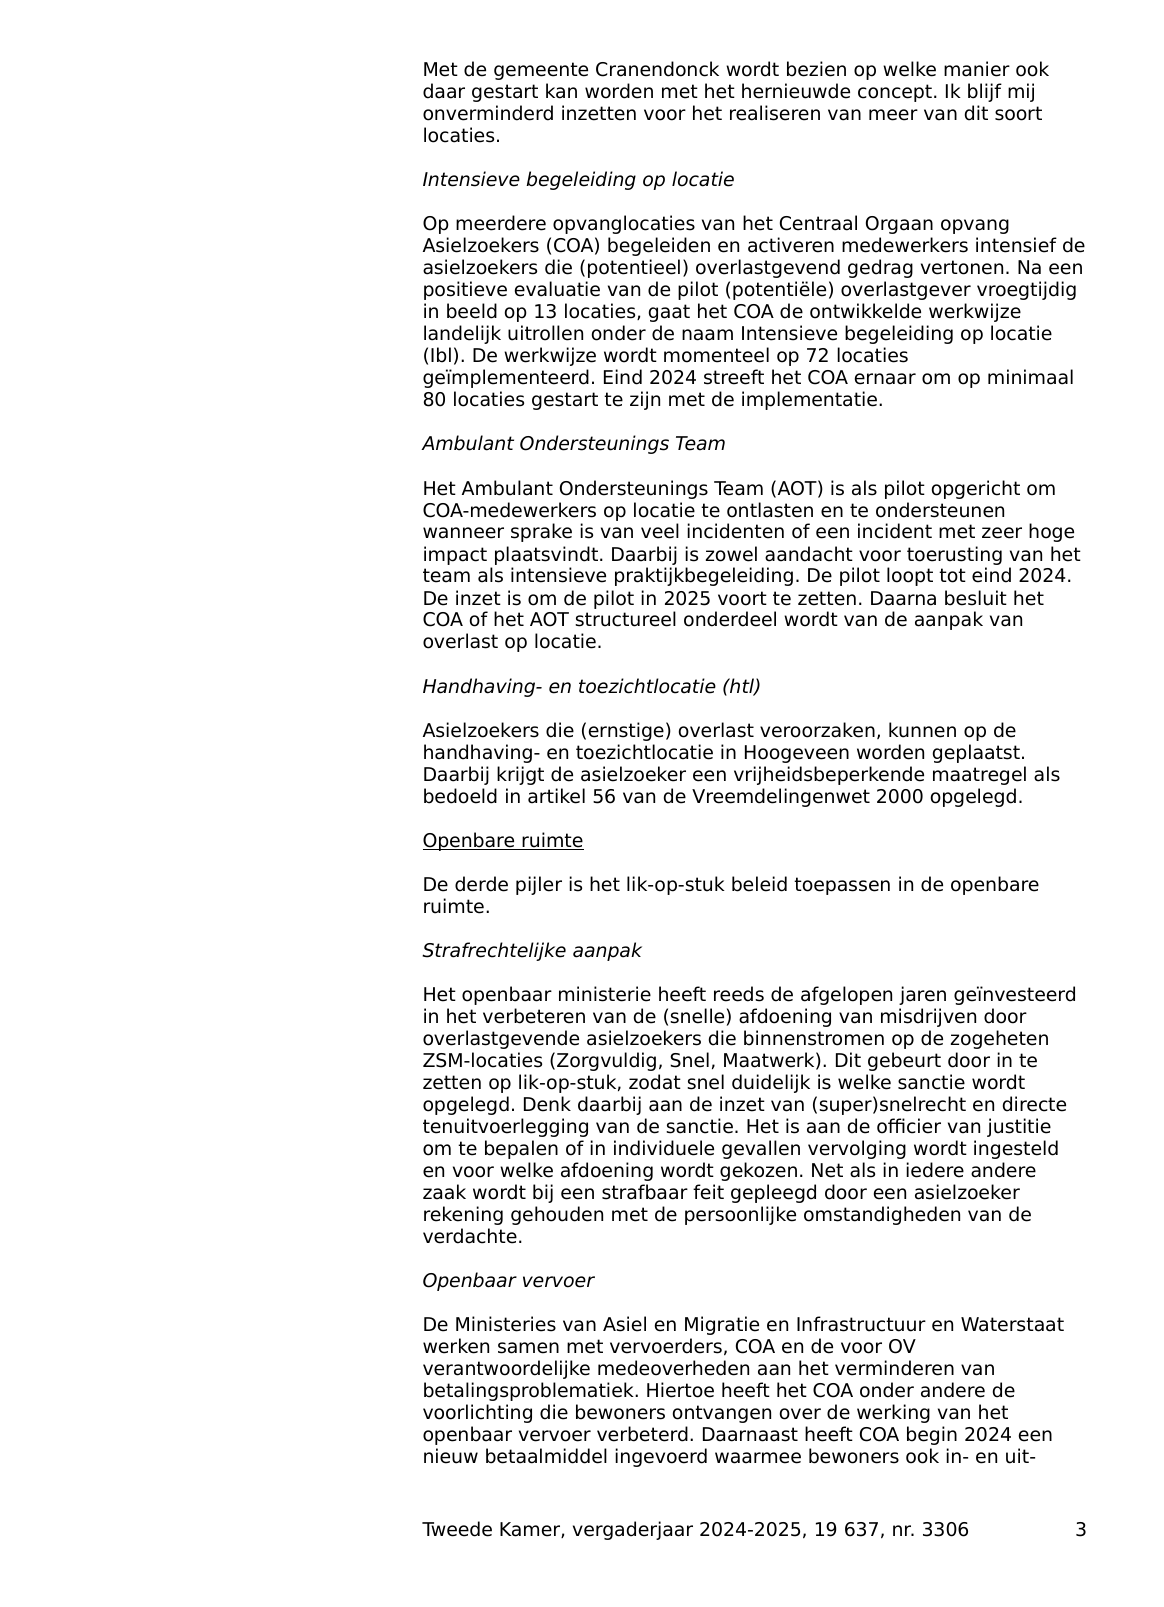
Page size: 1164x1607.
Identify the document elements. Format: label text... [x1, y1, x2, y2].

text De Ministeries van Asiel en Migratie en Infrastructuur en Waterstaat werken samen met vervoerders, COA en de voor OV verantwoordelijke medeoverheden aan het verminderen van betalingsproblematiek. Hiertoe heeft het COA onder andere de voorlichting die bewoners ontvangen over de werking van het openbaar vervoer verbeterd. Daarnaast heeft COA begin 2024 een nieuw betaalmiddel ingevoerd waarmee bewoners ook in- en uit- [422, 1314, 1087, 1468]
text Asielzoekers die (ernstige) overlast veroorzaken, kunnen op de handhaving- en toezichtlocatie in Hoogeveen worden geplaatst. Daarbij krijgt de asielzoeker een vrijheidsbeperkende maatregel als bedoeld in artikel 56 van de Vreemdelingenwet 2000 opgelegd. [422, 720, 1087, 808]
text Het openbaar ministerie heeft reeds de afgelopen jaren geïnvesteerd in het verbeteren van de (snelle) afdoening van misdrijven door overlastgevende asielzoekers die binnenstromen op de zogeheten ZSM-locaties (Zorgvuldig, Snel, Maatwerk). Dit gebeurt door in te zetten op lik-op-stuk, zodat snel duidelijk is welke sanctie wordt opgelegd. Denk daarbij aan de inzet van (super)snelrecht en directe tenuitvoerlegging van de sanctie. Het is aan de officier van justitie om te bepalen of in individuele gevallen vervolging wordt ingesteld en voor welke afdoening wordt gekozen. Net als in iedere andere zaak wordt bij een strafbaar feit gepleegd door een asielzoeker rekening gehouden met de persoonlijke omstandigheden van de verdachte. [422, 984, 1087, 1248]
text Met de gemeente Cranendonck wordt bezien op welke manier ook daar gestart kan worden met het hernieuwde concept. Ik blijf mij onverminderd inzetten voor het realiseren van meer van dit soort locaties. [422, 59, 1087, 147]
subtitle Strafrechtelijke aanpak [422, 940, 1087, 962]
subtitle Handhaving- en toezichtlocatie (htl) [422, 676, 1087, 697]
text Het Ambulant Ondersteunings Team (AOT) is als pilot opgericht om COA-medewerkers op locatie te ontlasten en te ondersteunen wanneer sprake is van veel incidenten of een incident met zeer hoge impact plaatsvindt. Daarbij is zowel aandacht voor toerusting van het team als intensieve praktijkbegeleiding. De pilot loopt tot eind 2024. De inzet is om de pilot in 2025 voort te zetten. Daarna besluit het COA of het AOT structureel onderdeel wordt van de aanpak van overlast op locatie. [422, 477, 1087, 653]
text Op meerdere opvanglocaties van het Centraal Orgaan opvang Asielzoekers (COA) begeleiden en activeren medewerkers intensief de asielzoekers die (potentieel) overlastgevend gedrag vertonen. Na een positieve evaluatie van de pilot (potentiële) overlastgever vroegtijdig in beeld op 13 locaties, gaat het COA de ontwikkelde werkwijze landelijk uitrollen onder de naam Intensieve begeleiding op locatie (Ibl). De werkwijze wordt momenteel op 72 locaties geïmplementeerd. Eind 2024 streeft het COA ernaar om op minimaal 80 locaties gestart te zijn met de implementatie. [422, 213, 1087, 411]
subtitle Openbaar vervoer [422, 1270, 1087, 1292]
subtitle Intensieve begeleiding op locatie [422, 169, 1087, 191]
text De derde pijler is het lik-op-stuk beleid toepassen in de openbare ruimte. [422, 874, 1087, 918]
subtitle Openbare ruimte [422, 830, 1087, 852]
subtitle Ambulant Ondersteunings Team [422, 433, 1087, 455]
